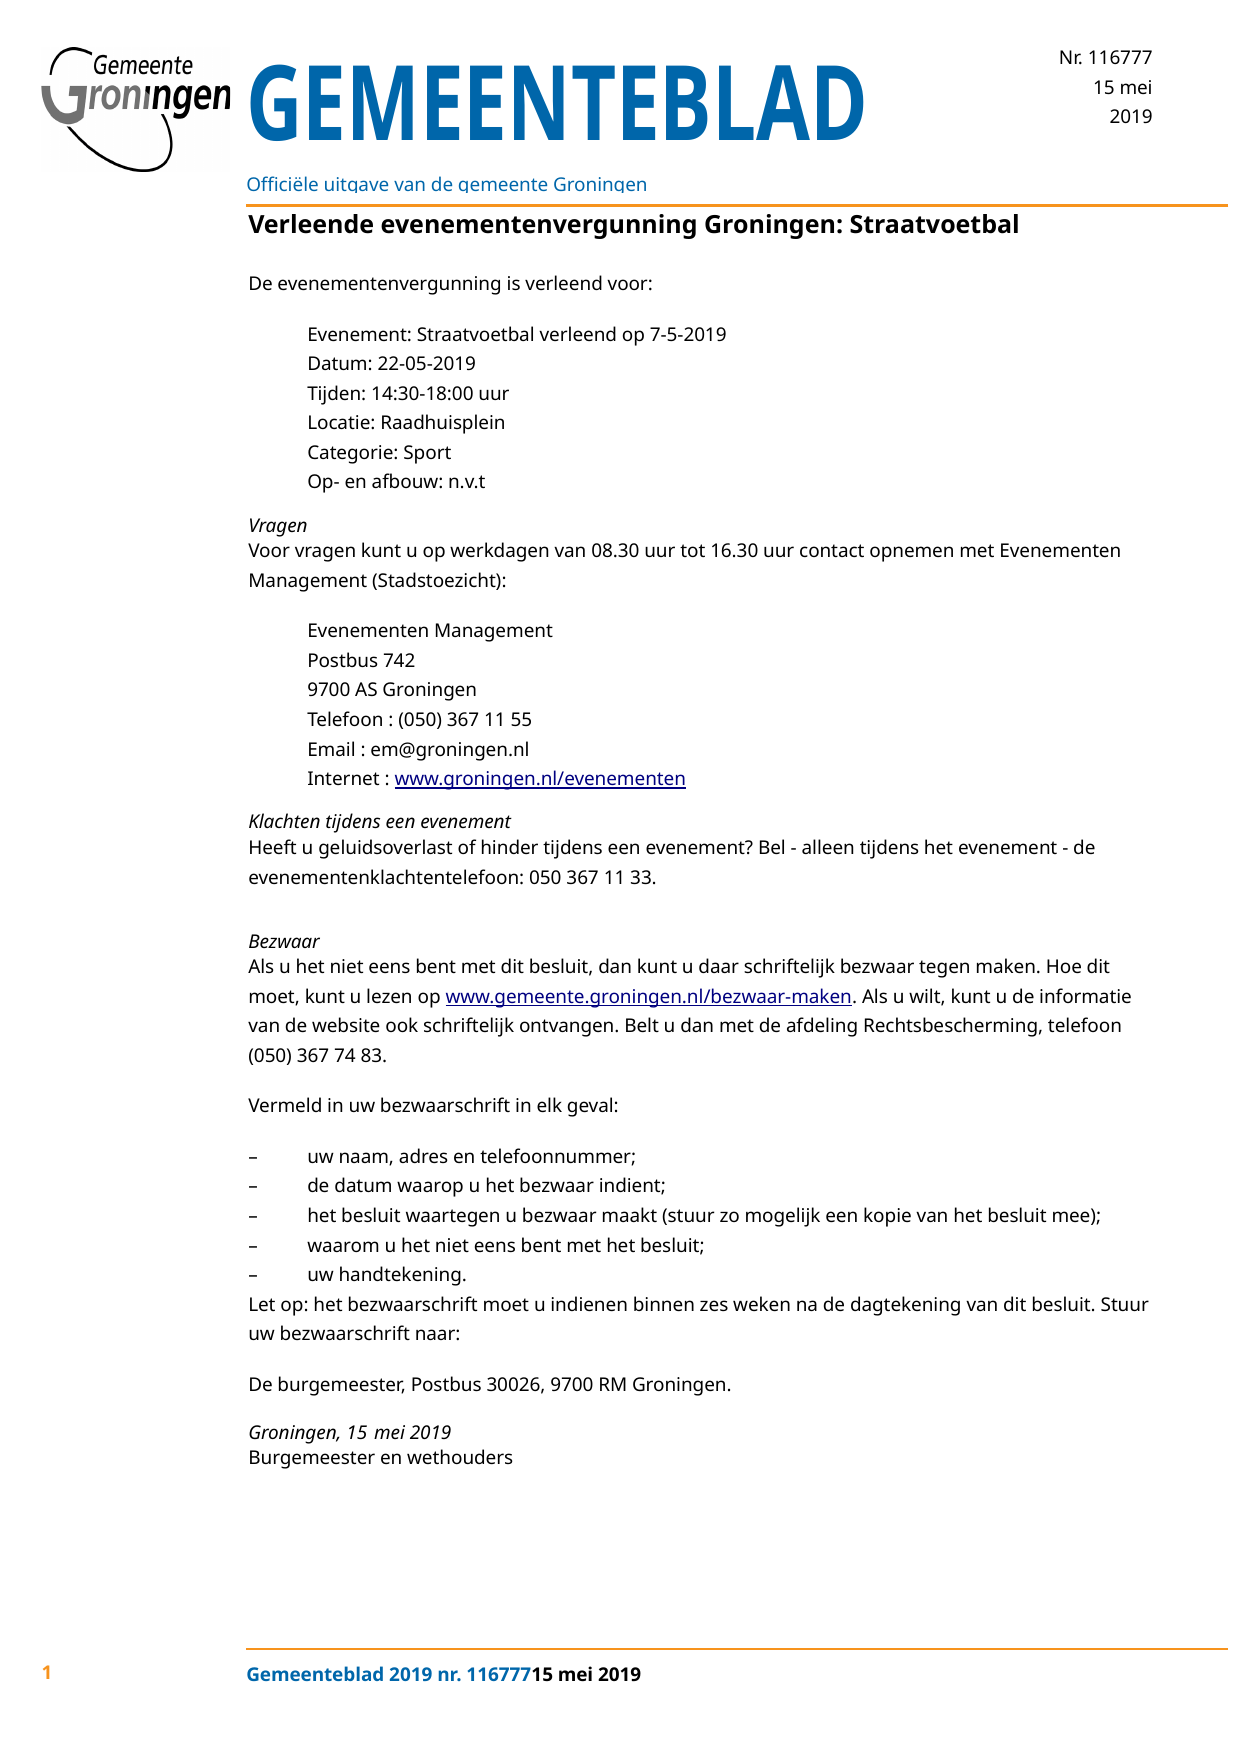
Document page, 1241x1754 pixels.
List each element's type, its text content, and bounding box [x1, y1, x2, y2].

list Categorie: Sport [248, 439, 1152, 465]
text Klachten tijdens een evenement [248, 808, 1152, 834]
text De evenementenvergunning is verleend voor: [248, 270, 1152, 296]
text Let op: het bezwaarschrift moet u indienen binnen zes weken na de dagtekening van dit besluit. Stuur uw bezwaarschrift naar: [248, 1291, 1152, 1346]
list uw naam, adres en telefoonnummer; [248, 1143, 1152, 1169]
list Evenementen Management [248, 617, 1152, 643]
list 9700 AS Groningen [248, 677, 1152, 702]
text Vragen [248, 512, 1152, 537]
list Datum: 22-05-2019 [248, 350, 1152, 376]
list waarom u het niet eens bent met het besluit; [248, 1232, 1152, 1258]
text Bezwaar [248, 928, 1152, 953]
text Verleende evenementenvergunning Groningen: Straatvoetbal [248, 207, 1152, 241]
text Burgemeester en wethouders [248, 1444, 1152, 1470]
list Internet : www.groningen.nl/evenementen [248, 765, 1152, 791]
picture [41, 47, 231, 172]
list de datum waarop u het bezwaar indient; [248, 1173, 1152, 1198]
list Telefoon : (050) 367 11 55 [248, 706, 1152, 732]
list Locatie: Raadhuisplein [248, 409, 1152, 435]
text De burgemeester, Postbus 30026, 9700 RM Groningen. [248, 1371, 1152, 1397]
list Postbus 742 [248, 647, 1152, 673]
text Heeft u geluidsoverlast of hinder tijdens een evenement? Bel - alleen tijdens het evenement - de evenementenklachtentelefoon: 050 367 11 33. [248, 834, 1152, 889]
text Voor vragen kunt u op werkdagen van 08.30 uur tot 16.30 uur contact opnemen met Evenementen Management (Stadstoezicht): [248, 537, 1152, 593]
text Groningen, 15 mei 2019 [248, 1419, 1152, 1444]
list Tijden: 14:30-18:00 uur [248, 380, 1152, 406]
list Op- en afbouw: n.v.t [248, 469, 1152, 494]
list het besluit waartegen u bezwaar maakt (stuur zo mogelijk een kopie van het besluit mee); [248, 1202, 1152, 1228]
list Email : em@groningen.nl [248, 736, 1152, 762]
list uw handtekening. [248, 1261, 1152, 1287]
text Als u het niet eens bent met dit besluit, dan kunt u daar schriftelijk bezwaar tegen maken. Hoe dit moet, kunt u lezen op www.gemeente.groningen.nl/bezwaar-maken. Als u wilt, kunt u de informatie van de website ook schriftelijk ontvangen. Belt u dan met de afdeling Rechtsbescherming, telefoon (050) 367 74 83. [248, 953, 1152, 1068]
text Vermeld in uw bezwaarschrift in elk geval: [248, 1093, 1152, 1118]
list Evenement: Straatvoetbal verleend op 7-5-2019 [248, 321, 1152, 346]
